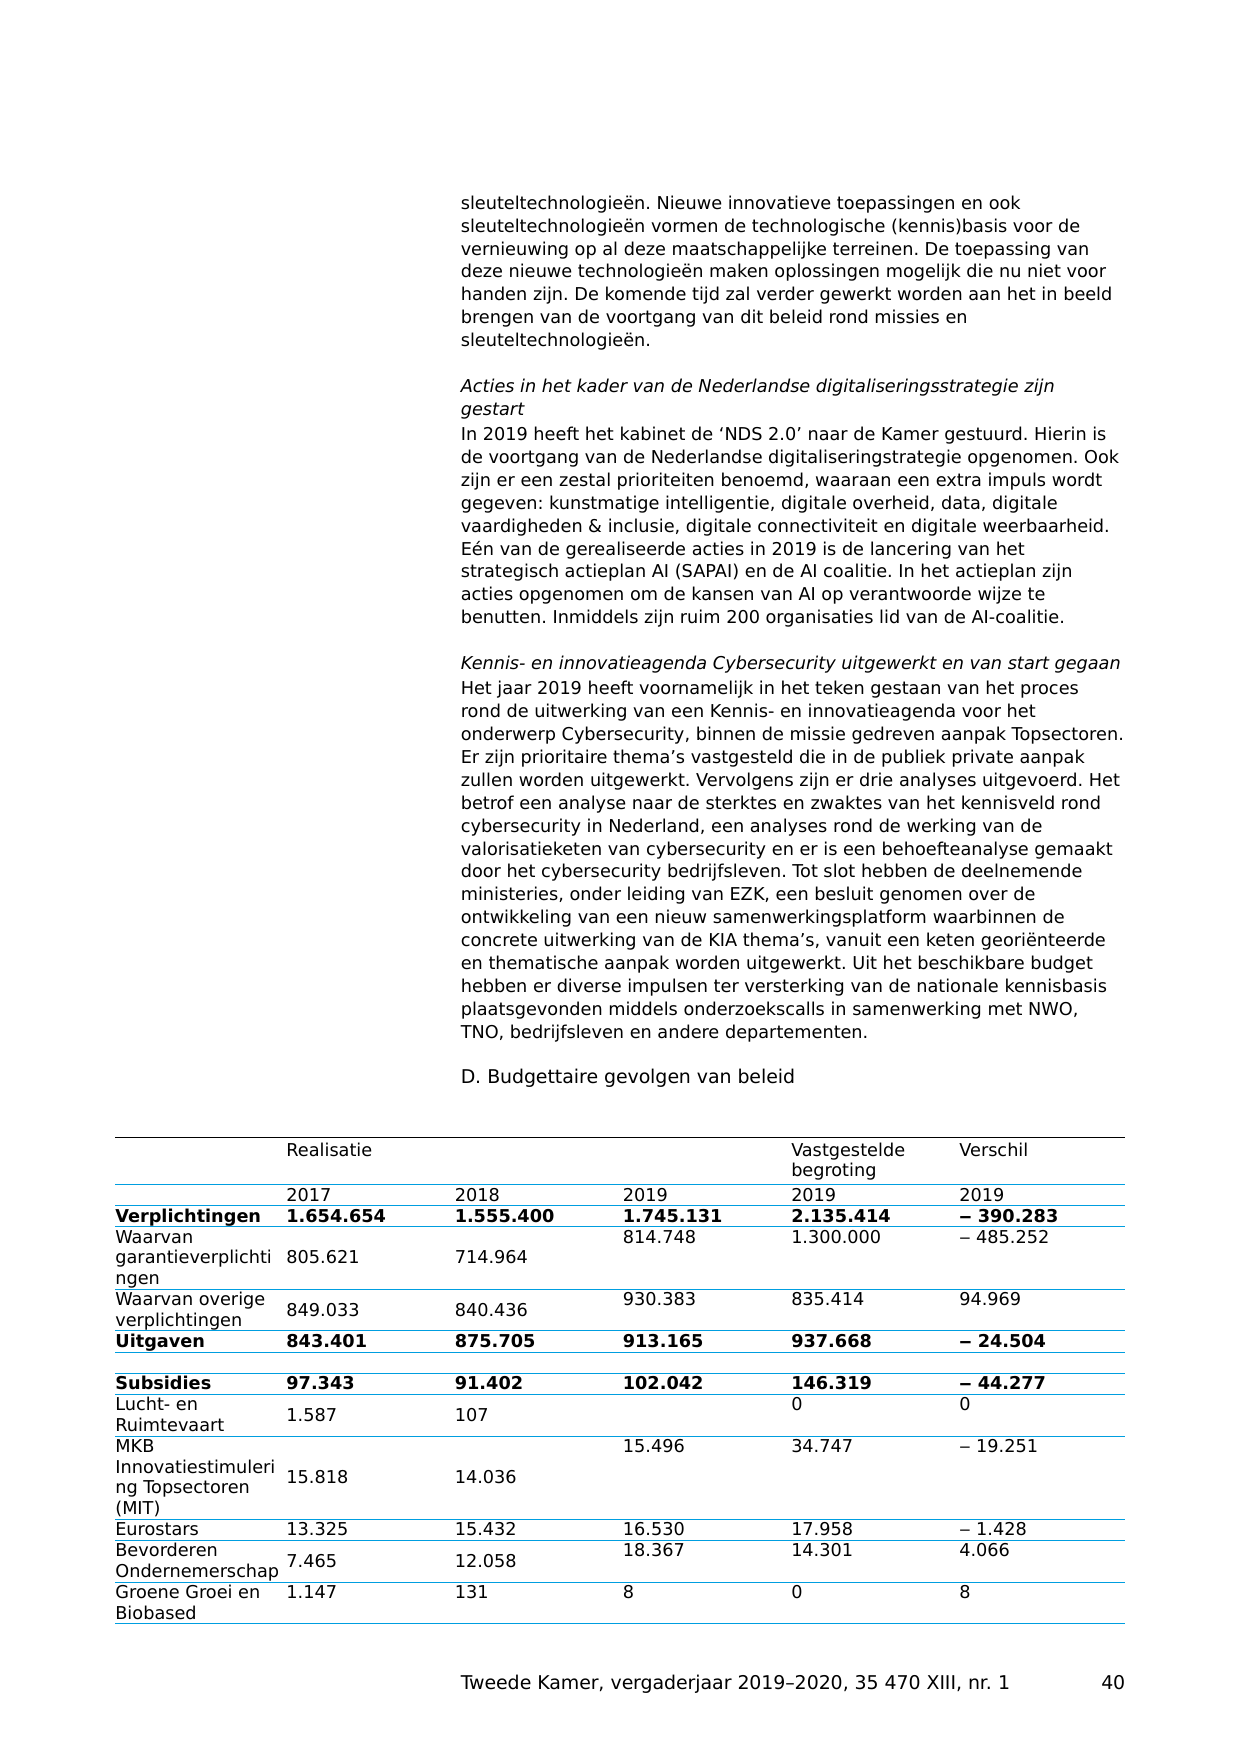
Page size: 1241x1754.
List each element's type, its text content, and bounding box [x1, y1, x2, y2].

table_cell [115, 1353, 283, 1373]
text In 2019 heeft het kabinet de ‘NDS 2.0’ naar de Kamer gestuurd. Hierin is de voortgang van de Nederlandse digitaliseringstrategie opgenomen. Ook zijn er een zestal prioriteiten benoemd, waaraan een extra impuls wordt gegeven: kunstmatige intelligentie, digitale overheid, data, digitale vaardigheden & inclusie, digitale connectiviteit en digitale weerbaarheid. Eén van de gerealiseerde acties in 2019 is de lancering van het strategisch actieplan AI (SAPAI) en de AI coalitie. In het actieplan zijn acties opgenomen om de kansen van AI op verantwoorde wijze te benutten. Inmiddels zijn ruim 200 organisaties lid van de AI-coalitie. [461, 422, 1125, 628]
text Acties in het kader van de Nederlandse digitaliseringsstrategie zijn gestart [461, 374, 1125, 420]
table_cell 1.555.400 [452, 1206, 620, 1226]
table_cell ‒ 1.428 [956, 1520, 1125, 1540]
table_cell Vastgestelde begroting [788, 1138, 956, 1184]
table_cell [956, 1353, 1125, 1373]
table_cell 913.165 [620, 1331, 788, 1352]
table_cell Waarvan overige verplichtingen [115, 1290, 283, 1330]
table_cell 15.818 [283, 1437, 452, 1519]
table_cell [620, 1353, 788, 1373]
table_cell 7.465 [283, 1541, 452, 1582]
table_cell 930.383 [620, 1290, 788, 1330]
table_cell 1.587 [283, 1395, 452, 1436]
table_cell 0 [956, 1395, 1125, 1436]
table_cell 12.058 [452, 1541, 620, 1582]
table_cell 1.745.131 [620, 1206, 788, 1226]
table_cell MKB Innovatiestimulering Topsectoren (MIT) [115, 1437, 283, 1519]
table_cell Realisatie [283, 1138, 788, 1184]
table_cell 14.301 [788, 1541, 956, 1582]
table_cell Waarvan garantieverplichtingen [115, 1227, 283, 1289]
table_cell 17.958 [788, 1520, 956, 1540]
table_cell 91.402 [452, 1374, 620, 1394]
title D. Budgettaire gevolgen van beleid [461, 1066, 1125, 1088]
table_cell 8 [956, 1583, 1125, 1623]
table_cell ‒ 19.251 [956, 1437, 1125, 1519]
table_cell ‒ 24.504 [956, 1331, 1125, 1352]
table_cell 0 [788, 1583, 956, 1623]
table_cell 714.964 [452, 1227, 620, 1289]
table_cell Verschil [956, 1138, 1125, 1184]
table_cell 107 [452, 1395, 620, 1436]
table_cell 814.748 [620, 1227, 788, 1289]
table_cell Verplichtingen [115, 1206, 283, 1226]
table_cell ‒ 485.252 [956, 1227, 1125, 1289]
table_cell 4.066 [956, 1541, 1125, 1582]
table_header Tabel 8 Budgettaire gevolgen van beleidsartikel 2 (bedragen x € 1.000)1 [115, 1111, 1125, 1136]
table_cell 146.319 [788, 1374, 956, 1394]
table_cell 97.343 [283, 1374, 452, 1394]
table_cell 2019 [620, 1185, 788, 1205]
table_cell Bevorderen Ondernemerschap [115, 1541, 283, 1582]
table_cell 2019 [956, 1185, 1125, 1205]
table_cell 131 [452, 1583, 620, 1623]
table_cell 18.367 [620, 1541, 788, 1582]
table_cell 1.147 [283, 1583, 452, 1623]
table_cell [788, 1353, 956, 1373]
table_cell Groene Groei en Biobased [115, 1583, 283, 1623]
table_cell 1.300.000 [788, 1227, 956, 1289]
table_cell 15.496 [620, 1437, 788, 1519]
table_cell 14.036 [452, 1437, 620, 1519]
table_cell 937.668 [788, 1331, 956, 1352]
table_cell 840.436 [452, 1290, 620, 1330]
table_cell ‒ 44.277 [956, 1374, 1125, 1394]
table_cell 2019 [788, 1185, 956, 1205]
table_cell Lucht- en Ruimtevaart [115, 1395, 283, 1436]
table_cell 2018 [452, 1185, 620, 1205]
table_cell 875.705 [452, 1331, 620, 1352]
table_cell 2.135.414 [788, 1206, 956, 1226]
table_cell Subsidies [115, 1374, 283, 1394]
text Kennis- en innovatieagenda Cybersecurity uitgewerkt en van start gegaan [461, 651, 1125, 674]
table_cell [115, 1138, 283, 1184]
table_cell 102.042 [620, 1374, 788, 1394]
text Het jaar 2019 heeft voornamelijk in het teken gestaan van het proces rond de uitwerking van een Kennis- en innovatieagenda voor het onderwerp Cybersecurity, binnen de missie gedreven aanpak Topsectoren. Er zijn prioritaire thema’s vastgesteld die in de publiek private aanpak zullen worden uitgewerkt. Vervolgens zijn er drie analyses uitgevoerd. Het betrof een analyse naar de sterktes en zwaktes van het kennisveld rond cybersecurity in Nederland, een analyses rond de werking van de valorisatieketen van cybersecurity en er is een behoefteanalyse gemaakt door het cybersecurity bedrijfsleven. Tot slot hebben de deelnemende ministeries, onder leiding van EZK, een besluit genomen over de ontwikkeling van een nieuw samenwerkingsplatform waarbinnen de concrete uitwerking van de KIA thema’s, vanuit een keten georiënteerde en thematische aanpak worden uitgewerkt. Uit het beschikbare budget hebben er diverse impulsen ter versterking van de nationale kennisbasis plaatsgevonden middels onderzoekscalls in samenwerking met NWO, TNO, bedrijfsleven en andere departementen. [461, 676, 1125, 1043]
text sleuteltechnologieën. Nieuwe innovatieve toepassingen en ook sleuteltechnologieën vormen de technologische (kennis)basis voor de vernieuwing op al deze maatschappelijke terreinen. De toepassing van deze nieuwe technologieën maken oplossingen mogelijk die nu niet voor handen zijn. De komende tijd zal verder gewerkt worden aan het in beeld brengen van de voortgang van dit beleid rond missies en sleuteltechnologieën. [461, 191, 1125, 351]
table_cell 1.654.654 [283, 1206, 452, 1226]
table_cell 13.325 [283, 1520, 452, 1540]
table_cell 2017 [283, 1185, 452, 1205]
table_cell 835.414 [788, 1290, 956, 1330]
table_cell [452, 1353, 620, 1373]
table_cell 0 [788, 1395, 956, 1436]
table_cell Eurostars [115, 1520, 283, 1540]
table_cell 843.401 [283, 1331, 452, 1352]
table_cell 94.969 [956, 1290, 1125, 1330]
table_cell ‒ 390.283 [956, 1206, 1125, 1226]
table_cell [283, 1353, 452, 1373]
table_cell 16.530 [620, 1520, 788, 1540]
table_cell [620, 1395, 788, 1436]
table_cell [115, 1185, 283, 1205]
table_cell 8 [620, 1583, 788, 1623]
table_cell 15.432 [452, 1520, 620, 1540]
table_cell 849.033 [283, 1290, 452, 1330]
table_cell Uitgaven [115, 1331, 283, 1352]
table_cell 34.747 [788, 1437, 956, 1519]
table_cell 805.621 [283, 1227, 452, 1289]
